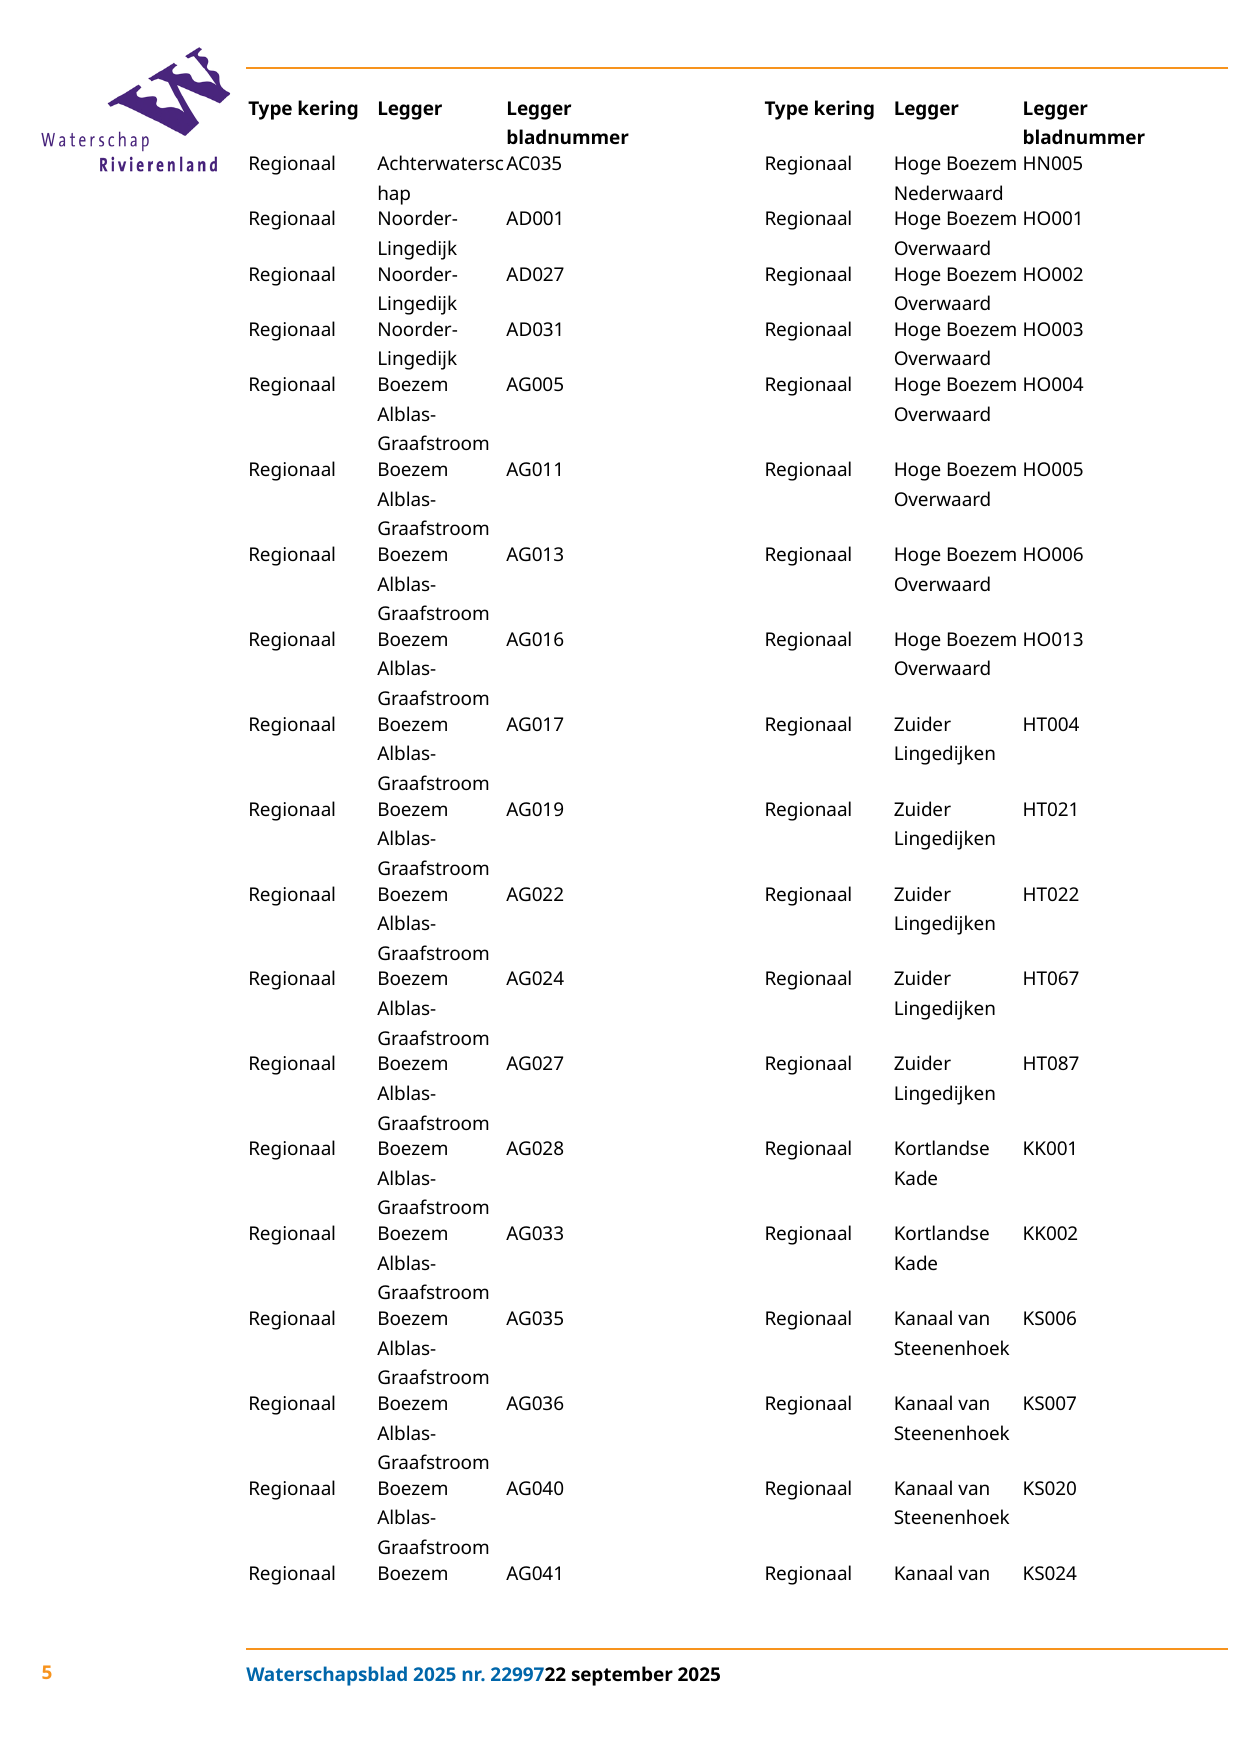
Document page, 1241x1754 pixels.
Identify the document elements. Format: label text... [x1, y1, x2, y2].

table_cell Hoge Boezem Overwaard [894, 261, 1022, 316]
table_cell Regionaal [248, 205, 377, 261]
table_cell Regionaal [248, 1305, 377, 1390]
table_cell Regionaal [248, 456, 377, 541]
table_cell Regionaal [248, 541, 377, 626]
table_cell AG011 [506, 456, 635, 541]
table_cell Regionaal [248, 881, 377, 966]
table_cell Regionaal [764, 1220, 893, 1305]
table_cell [635, 541, 764, 626]
table_cell AG027 [506, 1051, 635, 1135]
table_cell [635, 261, 764, 316]
table_cell [635, 316, 764, 371]
table_cell [635, 205, 764, 261]
table_header Type kering [248, 95, 377, 150]
table_cell Zuider Lingedijken [894, 881, 1022, 966]
table_cell Boezem Alblas-Graafstroom [377, 711, 506, 796]
table_cell Zuider Lingedijken [894, 711, 1022, 796]
table_cell KS006 [1023, 1305, 1152, 1390]
table_cell AD027 [506, 261, 635, 316]
table_cell Hoge Boezem Overwaard [894, 205, 1022, 261]
table_cell HT067 [1023, 966, 1152, 1051]
table_cell Hoge Boezem Overwaard [894, 316, 1022, 371]
table_cell Noorder-Lingedijk [377, 316, 506, 371]
table_cell [635, 1390, 764, 1475]
table_cell AG022 [506, 881, 635, 966]
table_cell [635, 626, 764, 711]
table_header [635, 95, 764, 150]
table_cell HT087 [1023, 1051, 1152, 1135]
table_cell AG036 [506, 1390, 635, 1475]
table_cell HO003 [1023, 316, 1152, 371]
table_cell [635, 881, 764, 966]
table_cell Regionaal [248, 626, 377, 711]
table_cell Regionaal [764, 150, 893, 205]
table_cell AG033 [506, 1220, 635, 1305]
table_cell Regionaal [248, 1220, 377, 1305]
table_cell Hoge Boezem Overwaard [894, 371, 1022, 456]
table_cell Boezem Alblas-Graafstroom [377, 1220, 506, 1305]
table_cell Regionaal [764, 205, 893, 261]
table_header Legger [894, 95, 1022, 150]
table_cell Boezem Alblas-Graafstroom [377, 966, 506, 1051]
table_cell AG016 [506, 626, 635, 711]
table_cell Hoge Boezem Overwaard [894, 541, 1022, 626]
table_header Legger bladnummer [1023, 95, 1152, 150]
table_cell Regionaal [248, 150, 377, 205]
table_cell KS007 [1023, 1390, 1152, 1475]
table_cell [635, 150, 764, 205]
table_cell Kortlandse Kade [894, 1220, 1022, 1305]
table_cell Regionaal [248, 1390, 377, 1475]
table_cell Regionaal [764, 261, 893, 316]
table_cell Boezem Alblas-Graafstroom [377, 1051, 506, 1135]
table_cell Hoge Boezem Nederwaard [894, 150, 1022, 205]
table_cell Achterwaterschap [377, 150, 506, 205]
table_cell Boezem Alblas-Graafstroom [377, 371, 506, 456]
table_cell Regionaal [764, 1475, 893, 1560]
table_cell Hoge Boezem Overwaard [894, 626, 1022, 711]
table_cell AG005 [506, 371, 635, 456]
table_cell AG040 [506, 1475, 635, 1560]
table_cell KS020 [1023, 1475, 1152, 1560]
table_cell HO005 [1023, 456, 1152, 541]
table_cell AD031 [506, 316, 635, 371]
table_cell Regionaal [764, 1135, 893, 1220]
table_cell Regionaal [764, 881, 893, 966]
table_cell HO013 [1023, 626, 1152, 711]
table_cell KS024 [1023, 1560, 1152, 1586]
table_cell KK001 [1023, 1135, 1152, 1220]
table_cell Noorder-Lingedijk [377, 261, 506, 316]
table_cell [635, 711, 764, 796]
table_cell Regionaal [248, 796, 377, 881]
table_cell [635, 371, 764, 456]
table_cell Regionaal [248, 1560, 377, 1586]
table_cell Regionaal [764, 1560, 893, 1586]
table_cell [635, 1305, 764, 1390]
table_cell Boezem Alblas-Graafstroom [377, 1135, 506, 1220]
table_cell Regionaal [248, 1135, 377, 1220]
table_cell Boezem Alblas-Graafstroom [377, 541, 506, 626]
table_cell Regionaal [764, 1051, 893, 1135]
table_header Legger [377, 95, 506, 150]
table_cell AG017 [506, 711, 635, 796]
table_cell Kortlandse Kade [894, 1135, 1022, 1220]
table_cell Boezem [377, 1560, 506, 1586]
table_cell HT021 [1023, 796, 1152, 881]
table_cell Regionaal [764, 626, 893, 711]
table_cell Kanaal van Steenenhoek [894, 1390, 1022, 1475]
table_cell AG019 [506, 796, 635, 881]
table_cell Boezem Alblas-Graafstroom [377, 1475, 506, 1560]
table_cell Boezem Alblas-Graafstroom [377, 456, 506, 541]
table_cell Regionaal [764, 966, 893, 1051]
table_cell [635, 796, 764, 881]
table_cell AG024 [506, 966, 635, 1051]
table_cell Regionaal [764, 1390, 893, 1475]
table_cell Regionaal [764, 541, 893, 626]
table_cell [635, 966, 764, 1051]
table_cell Kanaal van Steenenhoek [894, 1475, 1022, 1560]
table_cell Zuider Lingedijken [894, 1051, 1022, 1135]
table_cell KK002 [1023, 1220, 1152, 1305]
table_cell Boezem Alblas-Graafstroom [377, 881, 506, 966]
table_cell [635, 1051, 764, 1135]
table_cell HO006 [1023, 541, 1152, 626]
table_cell Regionaal [248, 316, 377, 371]
table_cell Regionaal [248, 1051, 377, 1135]
table_cell HT004 [1023, 711, 1152, 796]
table_cell Regionaal [764, 1305, 893, 1390]
table_cell AG041 [506, 1560, 635, 1586]
table_cell Noorder-Lingedijk [377, 205, 506, 261]
table_cell Regionaal [764, 456, 893, 541]
table_header Legger bladnummer [506, 95, 635, 150]
table_cell Boezem Alblas-Graafstroom [377, 1305, 506, 1390]
table_cell AG035 [506, 1305, 635, 1390]
table_cell [635, 1560, 764, 1586]
table_cell Regionaal [248, 261, 377, 316]
table_cell Regionaal [248, 711, 377, 796]
table_cell Hoge Boezem Overwaard [894, 456, 1022, 541]
picture [41, 47, 231, 172]
table_cell HO002 [1023, 261, 1152, 316]
table_cell Regionaal [764, 711, 893, 796]
table_cell Boezem Alblas-Graafstroom [377, 1390, 506, 1475]
table_cell HO004 [1023, 371, 1152, 456]
table_cell AG013 [506, 541, 635, 626]
table_cell [635, 1475, 764, 1560]
table_cell HO001 [1023, 205, 1152, 261]
table_cell AC035 [506, 150, 635, 205]
table_header Type kering [764, 95, 893, 150]
table_cell Zuider Lingedijken [894, 966, 1022, 1051]
table_cell Regionaal [248, 1475, 377, 1560]
table_cell AG028 [506, 1135, 635, 1220]
table_cell HT022 [1023, 881, 1152, 966]
table_cell Regionaal [248, 371, 377, 456]
table_cell [635, 1135, 764, 1220]
table_cell Zuider Lingedijken [894, 796, 1022, 881]
table_cell [635, 456, 764, 541]
table_cell [635, 1220, 764, 1305]
table_cell Boezem Alblas-Graafstroom [377, 796, 506, 881]
table_cell Regionaal [764, 796, 893, 881]
table_cell Boezem Alblas-Graafstroom [377, 626, 506, 711]
table_cell Kanaal van [894, 1560, 1022, 1586]
table_cell Regionaal [248, 966, 377, 1051]
table_cell Regionaal [764, 371, 893, 456]
table_cell HN005 [1023, 150, 1152, 205]
table_cell Kanaal van Steenenhoek [894, 1305, 1022, 1390]
table_cell Regionaal [764, 316, 893, 371]
table_cell AD001 [506, 205, 635, 261]
